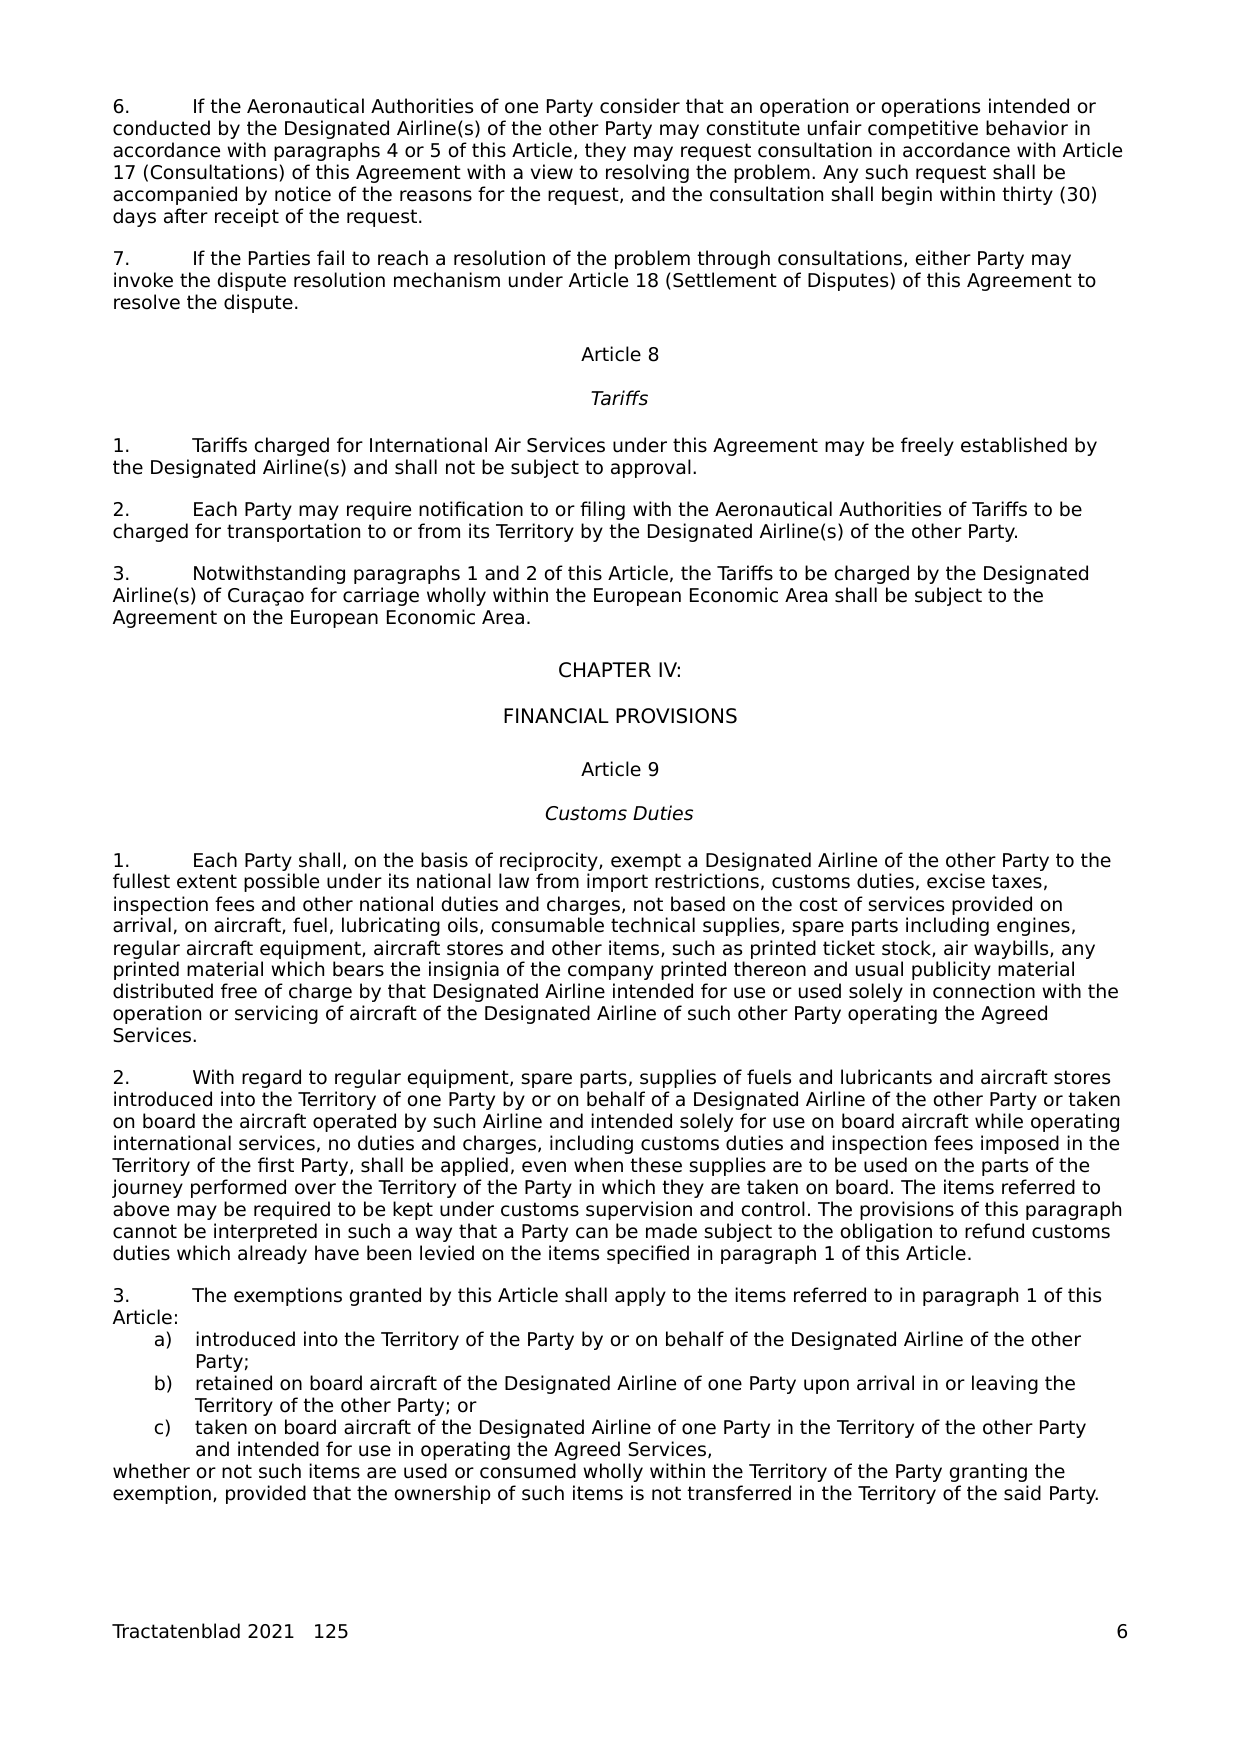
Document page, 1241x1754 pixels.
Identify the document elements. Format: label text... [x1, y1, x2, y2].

subtitle Article 8 Tariffs [112, 344, 1128, 410]
subtitle CHAPTER IV: FINANCIAL PROVISIONS [112, 658, 1128, 728]
text b) retained on board aircraft of the Designated Airline of one Party upon arrival in or leaving the Territory of the other Party; or [153, 1373, 1128, 1417]
text c) taken on board aircraft of the Designated Airline of one Party in the Territory of the other Party and intended for use in operating the Agreed Services, [153, 1417, 1128, 1461]
text 3. The exemptions granted by this Article shall apply to the items referred to in paragraph 1 of this Article: [112, 1285, 1128, 1329]
text 1. Tariffs charged for International Air Services under this Agreement may be freely established by the Designated Airline(s) and shall not be subject to approval. [112, 435, 1128, 479]
text 1. Each Party shall, on the basis of reciprocity, exempt a Designated Airline of the other Party to the fullest extent possible under its national law from import restrictions, customs duties, excise taxes, inspection fees and other national duties and charges, not based on the cost of services provided on arrival, on aircraft, fuel, lubricating oils, consumable technical supplies, spare parts including engines, regular aircraft equipment, aircraft stores and other items, such as printed ticket stock, air waybills, any printed material which bears the insignia of the company printed thereon and usual publicity material distributed free of charge by that Designated Airline intended for use or used solely in connection with the operation or servicing of aircraft of the Designated Airline of such other Party operating the Agreed Services. [112, 849, 1128, 1047]
text 6. If the Aeronautical Authorities of one Party consider that an operation or operations intended or conducted by the Designated Airline(s) of the other Party may constitute unfair competitive behavior in accordance with paragraphs 4 or 5 of this Article, they may request consultation in accordance with Article 17 (Consultations) of this Agreement with a view to resolving the problem. Any such request shall be accompanied by notice of the reasons for the request, and the consultation shall begin within thirty (30) days after receipt of the request. [112, 96, 1128, 228]
text 3. Notwithstanding paragraphs 1 and 2 of this Article, the Tariffs to be charged by the Designated Airline(s) of Curaçao for carriage wholly within the European Economic Area shall be subject to the Agreement on the European Economic Area. [112, 563, 1128, 628]
text whether or not such items are used or consumed wholly within the Territory of the Party granting the exemption, provided that the ownership of such items is not transferred in the Territory of the said Party. [112, 1461, 1128, 1505]
text 2. Each Party may require notification to or filing with the Aeronautical Authorities of Tariffs to be charged for transportation to or from its Territory by the Designated Airline(s) of the other Party. [112, 499, 1128, 543]
subtitle Article 9 Customs Duties [112, 758, 1128, 824]
text 7. If the Parties fail to reach a resolution of the problem through consultations, either Party may invoke the dispute resolution mechanism under Article 18 (Settlement of Disputes) of this Agreement to resolve the dispute. [112, 248, 1128, 314]
text 2. With regard to regular equipment, spare parts, supplies of fuels and lubricants and aircraft stores introduced into the Territory of one Party by or on behalf of a Designated Airline of the other Party or taken on board the aircraft operated by such Airline and intended solely for use on board aircraft while operating international services, no duties and charges, including customs duties and inspection fees imposed in the Territory of the first Party, shall be applied, even when these supplies are to be used on the parts of the journey performed over the Territory of the Party in which they are taken on board. The items referred to above may be required to be kept under customs supervision and control. The provisions of this paragraph cannot be interpreted in such a way that a Party can be made subject to the obligation to refund customs duties which already have been levied on the items specified in paragraph 1 of this Article. [112, 1067, 1128, 1265]
text a) introduced into the Territory of the Party by or on behalf of the Designated Airline of the other Party; [153, 1329, 1128, 1373]
